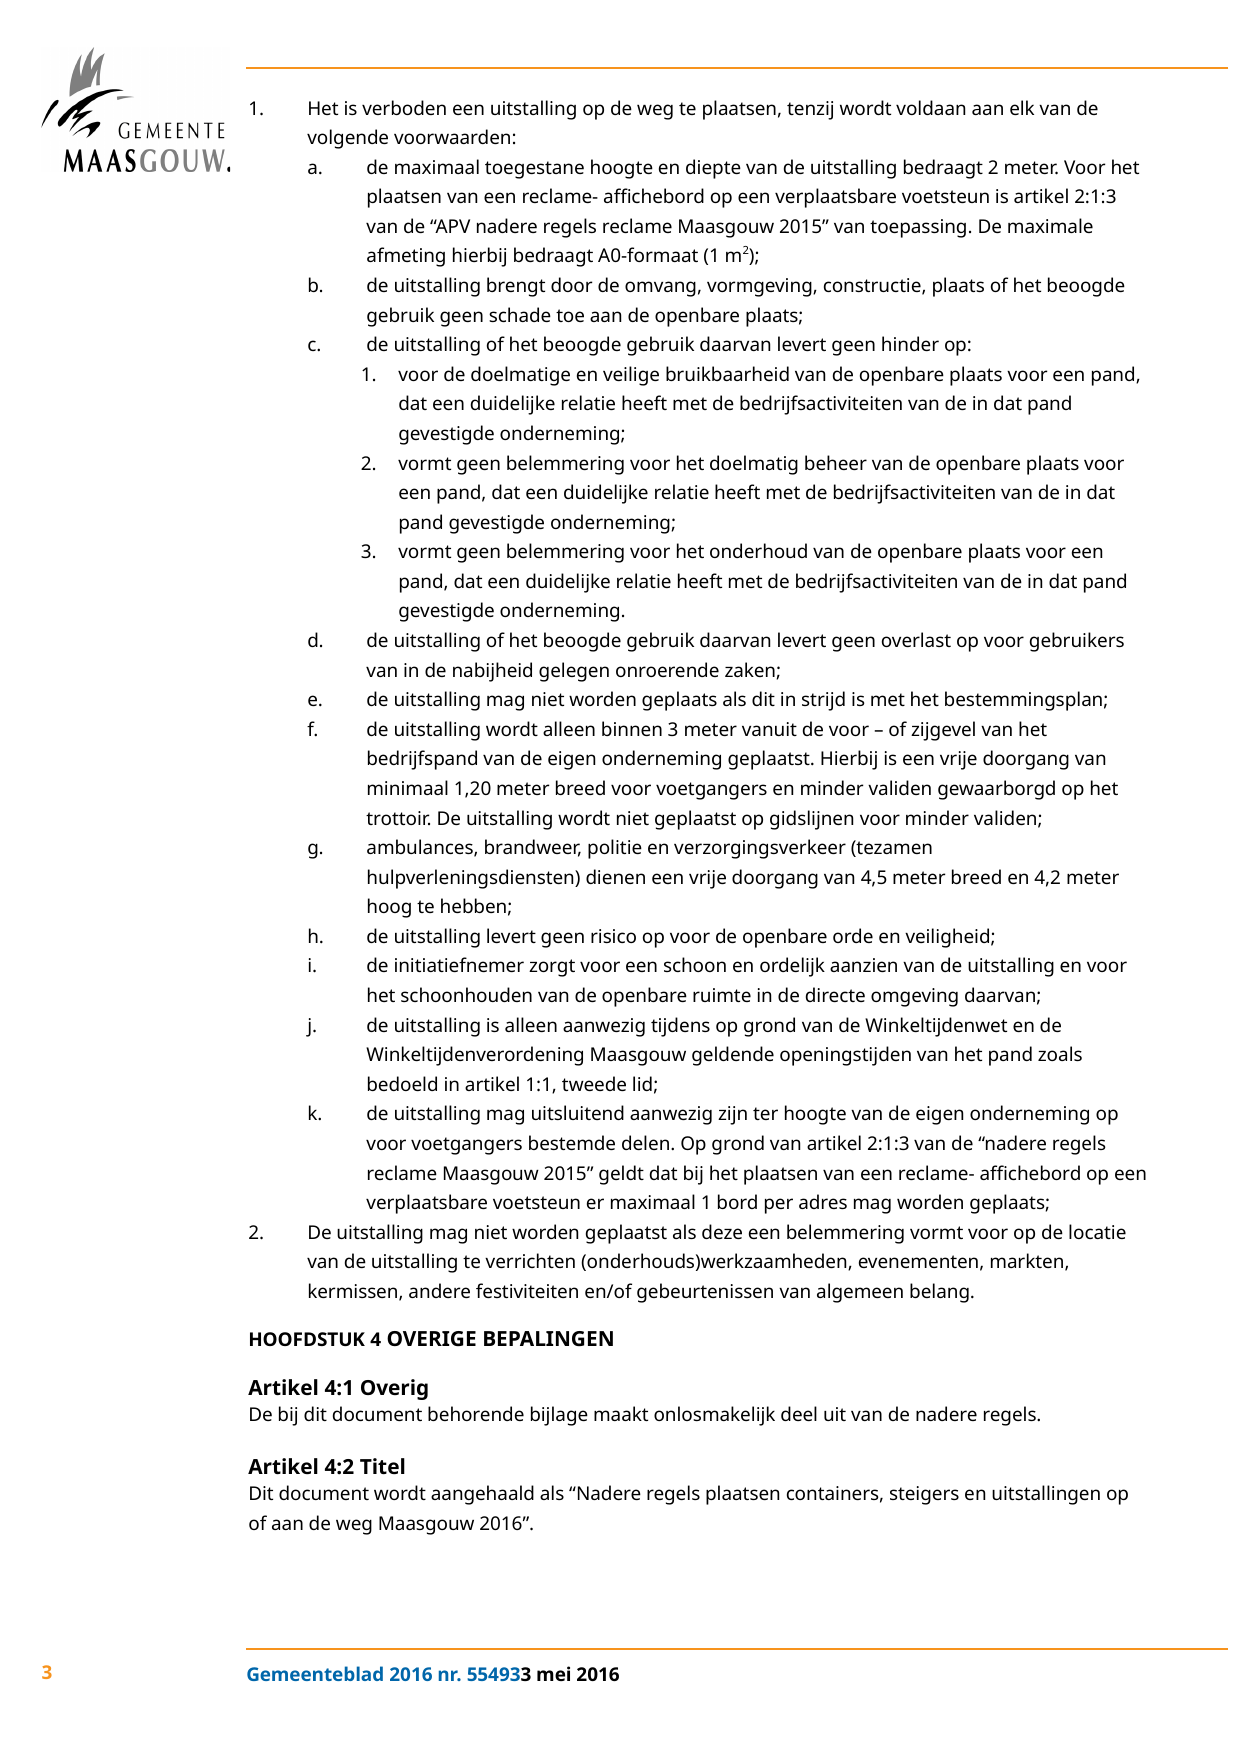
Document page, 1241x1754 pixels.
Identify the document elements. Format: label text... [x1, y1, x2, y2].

picture [41, 47, 231, 172]
text De bij dit document behorende bijlage maakt onlosmakelijk deel uit van de nadere regels. [248, 1401, 1152, 1427]
text Artikel 4:1 Overig [248, 1373, 1152, 1401]
list de uitstalling of het beoogde gebruik daarvan levert geen overlast op voor gebruikers van in de nabijheid gelegen onroerende zaken; [307, 627, 1152, 683]
list De uitstalling mag niet worden geplaatst als deze een belemmering vormt voor op de locatie van de uitstalling te verrichten (onderhouds)werkzaamheden, evenementen, markten, kermissen, andere festiviteiten en/of gebeurtenissen van algemeen belang. [248, 1219, 1152, 1304]
list de uitstalling mag uitsluitend aanwezig zijn ter hoogte van de eigen onderneming op voor voetgangers bestemde delen. Op grond van artikel 2:1:3 van de “nadere regels reclame Maasgouw 2015” geldt dat bij het plaatsen van een reclame- affichebord op een verplaatsbare voetsteun er maximaal 1 bord per adres mag worden geplaats; [307, 1101, 1152, 1215]
text HOOFDSTUK 4 OVERIGE BEPALINGEN [248, 1324, 1152, 1352]
text Artikel 4:2 Titel [248, 1452, 1152, 1480]
list de uitstalling levert geen risico op voor de openbare orde en veiligheid; [307, 923, 1152, 949]
list Het is verboden een uitstalling op de weg te plaatsen, tenzij wordt voldaan aan elk van de volgende voorwaarden: [248, 95, 1152, 150]
list de uitstalling of het beoogde gebruik daarvan levert geen hinder op: [307, 331, 1152, 357]
list de uitstalling mag niet worden geplaats als dit in strijd is met het bestemmingsplan; [307, 686, 1152, 712]
list de initiatiefnemer zorgt voor een schoon en ordelijk aanzien van de uitstalling en voor het schoonhouden van de openbare ruimte in de directe omgeving daarvan; [307, 953, 1152, 1008]
list voor de doelmatige en veilige bruikbaarheid van de openbare plaats voor een pand, dat een duidelijke relatie heeft met de bedrijfsactiviteiten van de in dat pand gevestigde onderneming; [361, 361, 1152, 446]
list ambulances, brandweer, politie en verzorgingsverkeer (tezamen hulpverleningsdiensten) dienen een vrije doorgang van 4,5 meter breed en 4,2 meter hoog te hebben; [307, 834, 1152, 919]
text Dit document wordt aangehaald als “Nadere regels plaatsen containers, steigers en uitstallingen op of aan de weg Maasgouw 2016”. [248, 1480, 1152, 1536]
list vormt geen belemmering voor het onderhoud van de openbare plaats voor een pand, dat een duidelijke relatie heeft met de bedrijfsactiviteiten van de in dat pand gevestigde onderneming. [361, 538, 1152, 623]
list de uitstalling wordt alleen binnen 3 meter vanuit de voor – of zijgevel van het bedrijfspand van de eigen onderneming geplaatst. Hierbij is een vrije doorgang van minimaal 1,20 meter breed voor voetgangers en minder validen gewaarborgd op het trottoir. De uitstalling wordt niet geplaatst op gidslijnen voor minder validen; [307, 716, 1152, 831]
list vormt geen belemmering voor het doelmatig beheer van de openbare plaats voor een pand, dat een duidelijke relatie heeft met de bedrijfsactiviteiten van de in dat pand gevestigde onderneming; [361, 450, 1152, 535]
list de maximaal toegestane hoogte en diepte van de uitstalling bedraagt 2 meter. Voor het plaatsen van een reclame- affichebord op een verplaatsbare voetsteun is artikel 2:1:3 van de “APV nadere regels reclame Maasgouw 2015” van toepassing. De maximale afmeting hierbij bedraagt A0-formaat (1 m2); [307, 154, 1152, 268]
list de uitstalling is alleen aanwezig tijdens op grond van de Winkeltijdenwet en de Winkeltijdenverordening Maasgouw geldende openingstijden van het pand zoals bedoeld in artikel 1:1, tweede lid; [307, 1012, 1152, 1097]
list de uitstalling brengt door de omvang, vormgeving, constructie, plaats of het beoogde gebruik geen schade toe aan de openbare plaats; [307, 272, 1152, 328]
